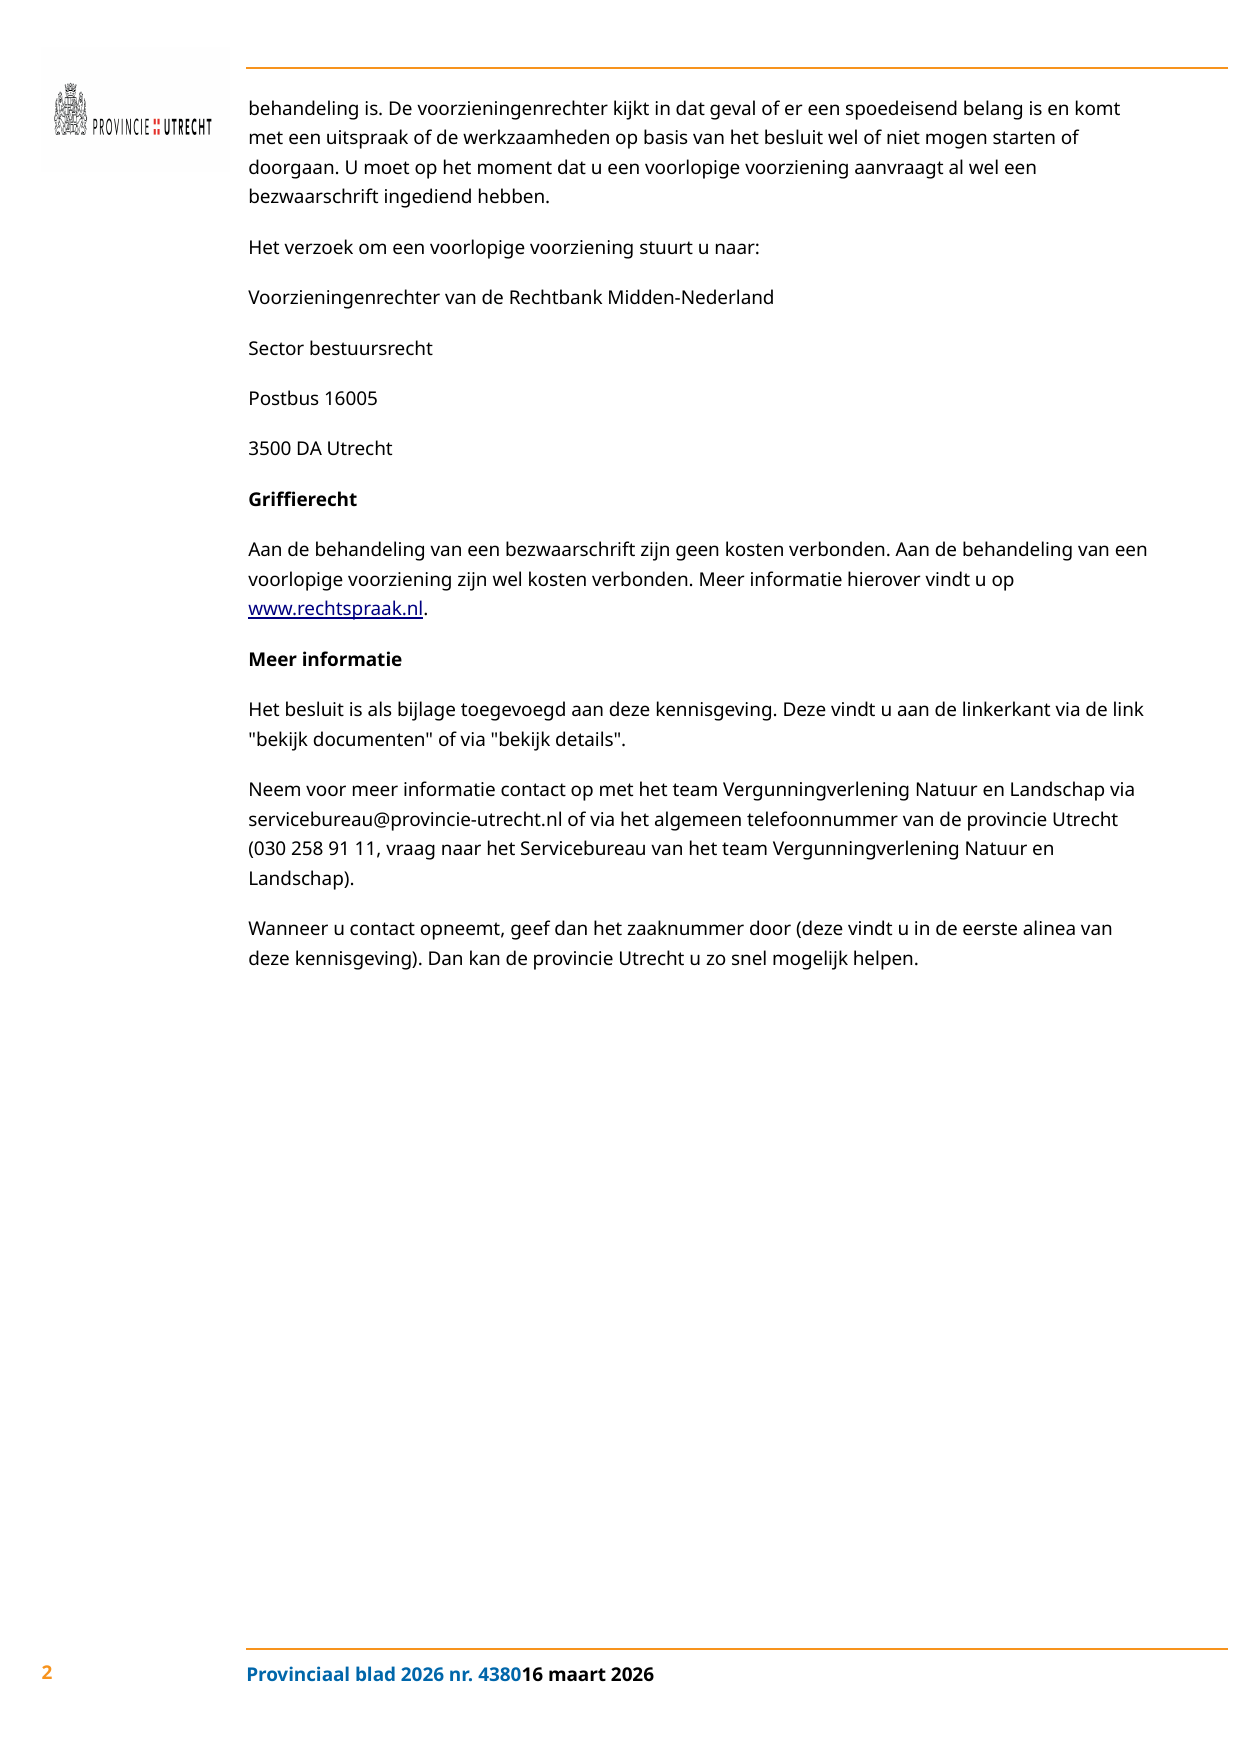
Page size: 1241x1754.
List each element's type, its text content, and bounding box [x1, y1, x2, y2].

text Griffierecht [248, 486, 1152, 512]
text Meer informatie [248, 646, 1152, 672]
text Postbus 16005 [248, 385, 1152, 411]
text Het verzoek om een voorlopige voorziening stuurt u naar: [248, 234, 1152, 260]
text Sector bestuursrecht [248, 335, 1152, 361]
text Het besluit is als bijlage toegevoegd aan deze kennisgeving. Deze vindt u aan de linkerkant via de link "bekijk documenten" of via "bekijk details". [248, 696, 1152, 752]
text 3500 DA Utrecht [248, 436, 1152, 461]
picture [41, 47, 231, 172]
text Aan de behandeling van een bezwaarschrift zijn geen kosten verbonden. Aan de behandeling van een voorlopige voorziening zijn wel kosten verbonden. Meer informatie hierover vindt u op www.rechtspraak.nl. [248, 536, 1152, 621]
text Wanneer u contact opneemt, geef dan het zaaknummer door (deze vindt u in de eerste alinea van deze kennisgeving). Dan kan de provincie Utrecht u zo snel mogelijk helpen. [248, 916, 1152, 971]
text Voorzieningenrechter van de Rechtbank Midden-Nederland [248, 284, 1152, 310]
text Neem voor meer informatie contact op met het team Vergunningverlening Natuur en Landschap via servicebureau@provincie-utrecht.nl of via het algemeen telefoonnummer van de provincie Utrecht (030 258 91 11, vraag naar het Servicebureau van het team Vergunningverlening Natuur en Landschap). [248, 776, 1152, 891]
text behandeling is. De voorzieningenrechter kijkt in dat geval of er een spoedeisend belang is en komt met een uitspraak of de werkzaamheden op basis van het besluit wel of niet mogen starten of doorgaan. U moet op het moment dat u een voorlopige voorziening aanvraagt al wel een bezwaarschrift ingediend hebben. [248, 95, 1152, 209]
